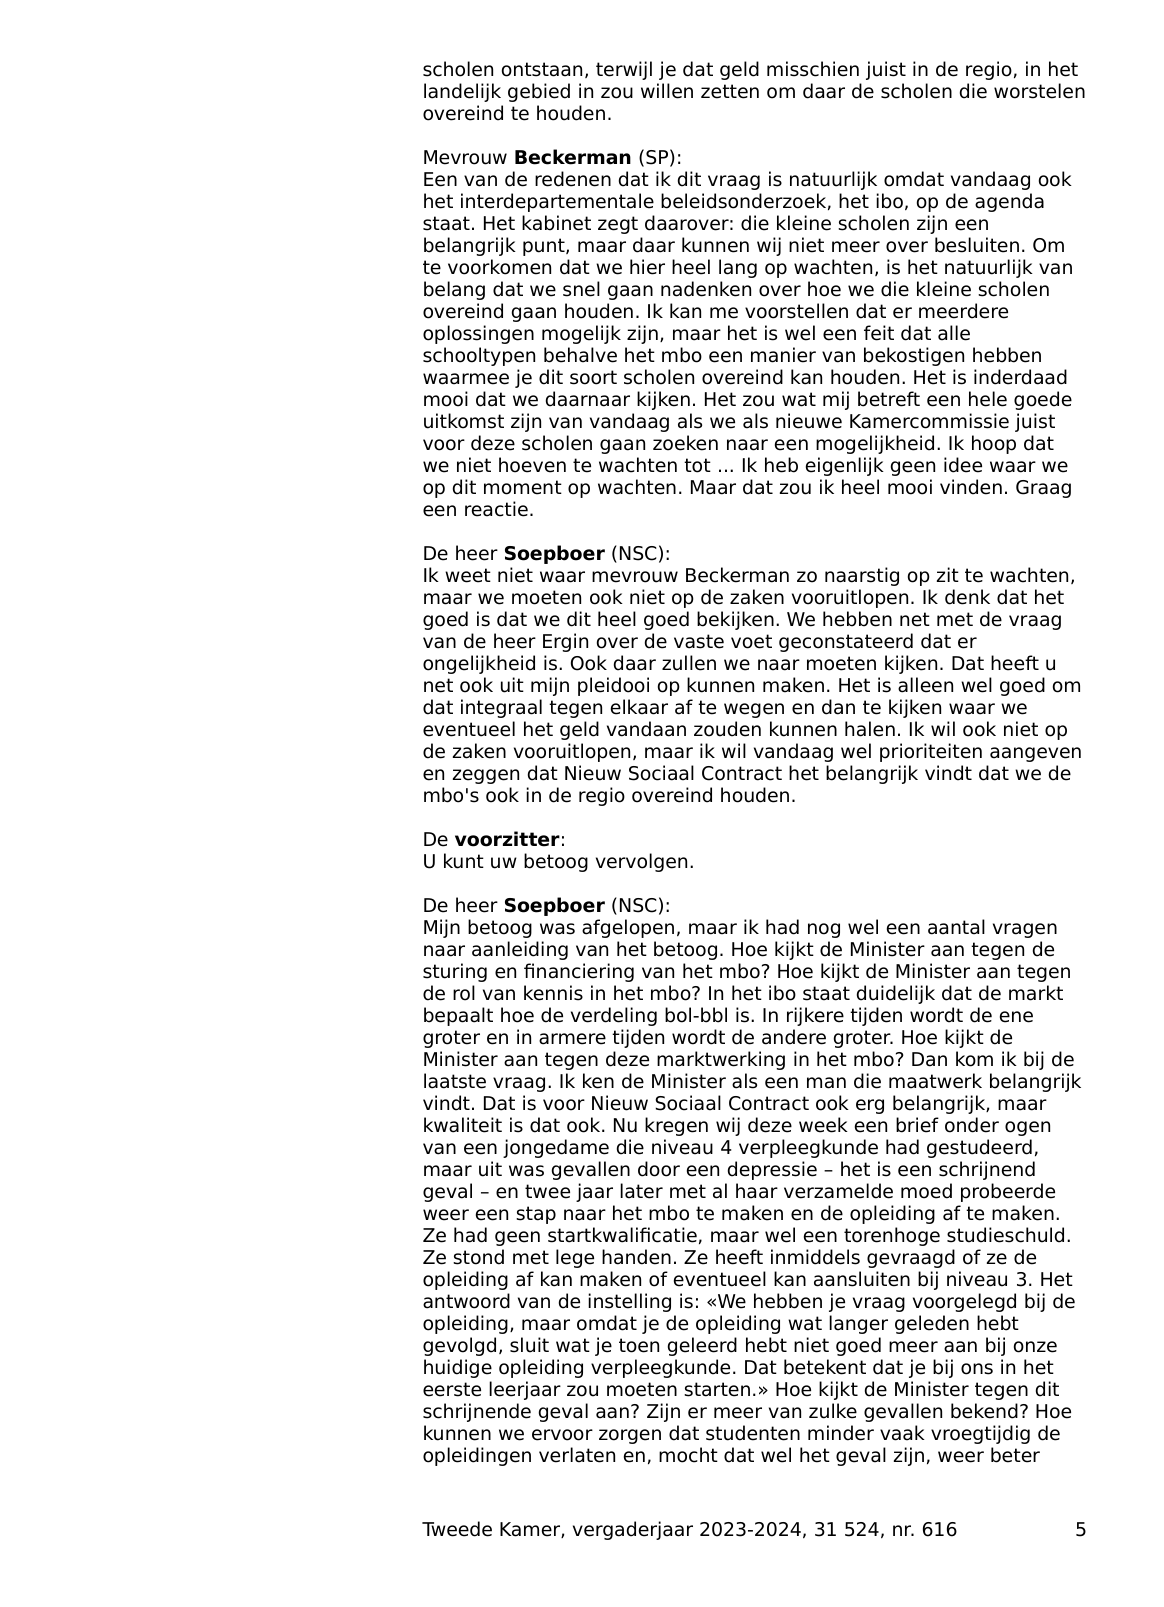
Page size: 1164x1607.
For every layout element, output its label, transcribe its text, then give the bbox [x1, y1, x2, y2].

text U kunt uw betoog vervolgen. [422, 851, 1087, 873]
text De voorzitter: [422, 829, 1087, 851]
text Ik weet niet waar mevrouw Beckerman zo naarstig op zit te wachten, maar we moeten ook niet op de zaken vooruitlopen. Ik denk dat het goed is dat we dit heel goed bekijken. We hebben net met de vraag van de heer Ergin over de vaste voet geconstateerd dat er ongelijkheid is. Ook daar zullen we naar moeten kijken. Dat heeft u net ook uit mijn pleidooi op kunnen maken. Het is alleen wel goed om dat integraal tegen elkaar af te wegen en dan te kijken waar we eventueel het geld vandaan zouden kunnen halen. Ik wil ook niet op de zaken vooruitlopen, maar ik wil vandaag wel prioriteiten aangeven en zeggen dat Nieuw Sociaal Contract het belangrijk vindt dat we de mbo's ook in de regio overeind houden. [422, 565, 1087, 807]
text De heer Soepboer (NSC): [422, 895, 1087, 917]
text Mijn betoog was afgelopen, maar ik had nog wel een aantal vragen naar aanleiding van het betoog. Hoe kijkt de Minister aan tegen de sturing en financiering van het mbo? Hoe kijkt de Minister aan tegen de rol van kennis in het mbo? In het ibo staat duidelijk dat de markt bepaalt hoe de verdeling bol-bbl is. In rijkere tijden wordt de ene groter en in armere tijden wordt de andere groter. Hoe kijkt de Minister aan tegen deze marktwerking in het mbo? Dan kom ik bij de laatste vraag. Ik ken de Minister als een man die maatwerk belangrijk vindt. Dat is voor Nieuw Sociaal Contract ook erg belangrijk, maar kwaliteit is dat ook. Nu kregen wij deze week een brief onder ogen van een jongedame die niveau 4 verpleegkunde had gestudeerd, maar uit was gevallen door een depressie – het is een schrijnend geval – en twee jaar later met al haar verzamelde moed probeerde weer een stap naar het mbo te maken en de opleiding af te maken. Ze had geen startkwalificatie, maar wel een torenhoge studieschuld. Ze stond met lege handen. Ze heeft inmiddels gevraagd of ze de opleiding af kan maken of eventueel kan aansluiten bij niveau 3. Het antwoord van de instelling is: «We hebben je vraag voorgelegd bij de opleiding, maar omdat je de opleiding wat langer geleden hebt gevolgd, sluit wat je toen geleerd hebt niet goed meer aan bij onze huidige opleiding verpleegkunde. Dat betekent dat je bij ons in het eerste leerjaar zou moeten starten.» Hoe kijkt de Minister tegen dit schrijnende geval aan? Zijn er meer van zulke gevallen bekend? Hoe kunnen we ervoor zorgen dat studenten minder vaak vroegtijdig de opleidingen verlaten en, mocht dat wel het geval zijn, weer beter [422, 917, 1087, 1467]
text Mevrouw Beckerman (SP): [422, 147, 1087, 169]
text Een van de redenen dat ik dit vraag is natuurlijk omdat vandaag ook het interdepartementale beleidsonderzoek, het ibo, op de agenda staat. Het kabinet zegt daarover: die kleine scholen zijn een belangrijk punt, maar daar kunnen wij niet meer over besluiten. Om te voorkomen dat we hier heel lang op wachten, is het natuurlijk van belang dat we snel gaan nadenken over hoe we die kleine scholen overeind gaan houden. Ik kan me voorstellen dat er meerdere oplossingen mogelijk zijn, maar het is wel een feit dat alle schooltypen behalve het mbo een manier van bekostigen hebben waarmee je dit soort scholen overeind kan houden. Het is inderdaad mooi dat we daarnaar kijken. Het zou wat mij betreft een hele goede uitkomst zijn van vandaag als we als nieuwe Kamercommissie juist voor deze scholen gaan zoeken naar een mogelijkheid. Ik hoop dat we niet hoeven te wachten tot ... Ik heb eigenlijk geen idee waar we op dit moment op wachten. Maar dat zou ik heel mooi vinden. Graag een reactie. [422, 169, 1087, 521]
text De heer Soepboer (NSC): [422, 543, 1087, 565]
text scholen ontstaan, terwijl je dat geld misschien juist in de regio, in het landelijk gebied in zou willen zetten om daar de scholen die worstelen overeind te houden. [422, 59, 1087, 125]
